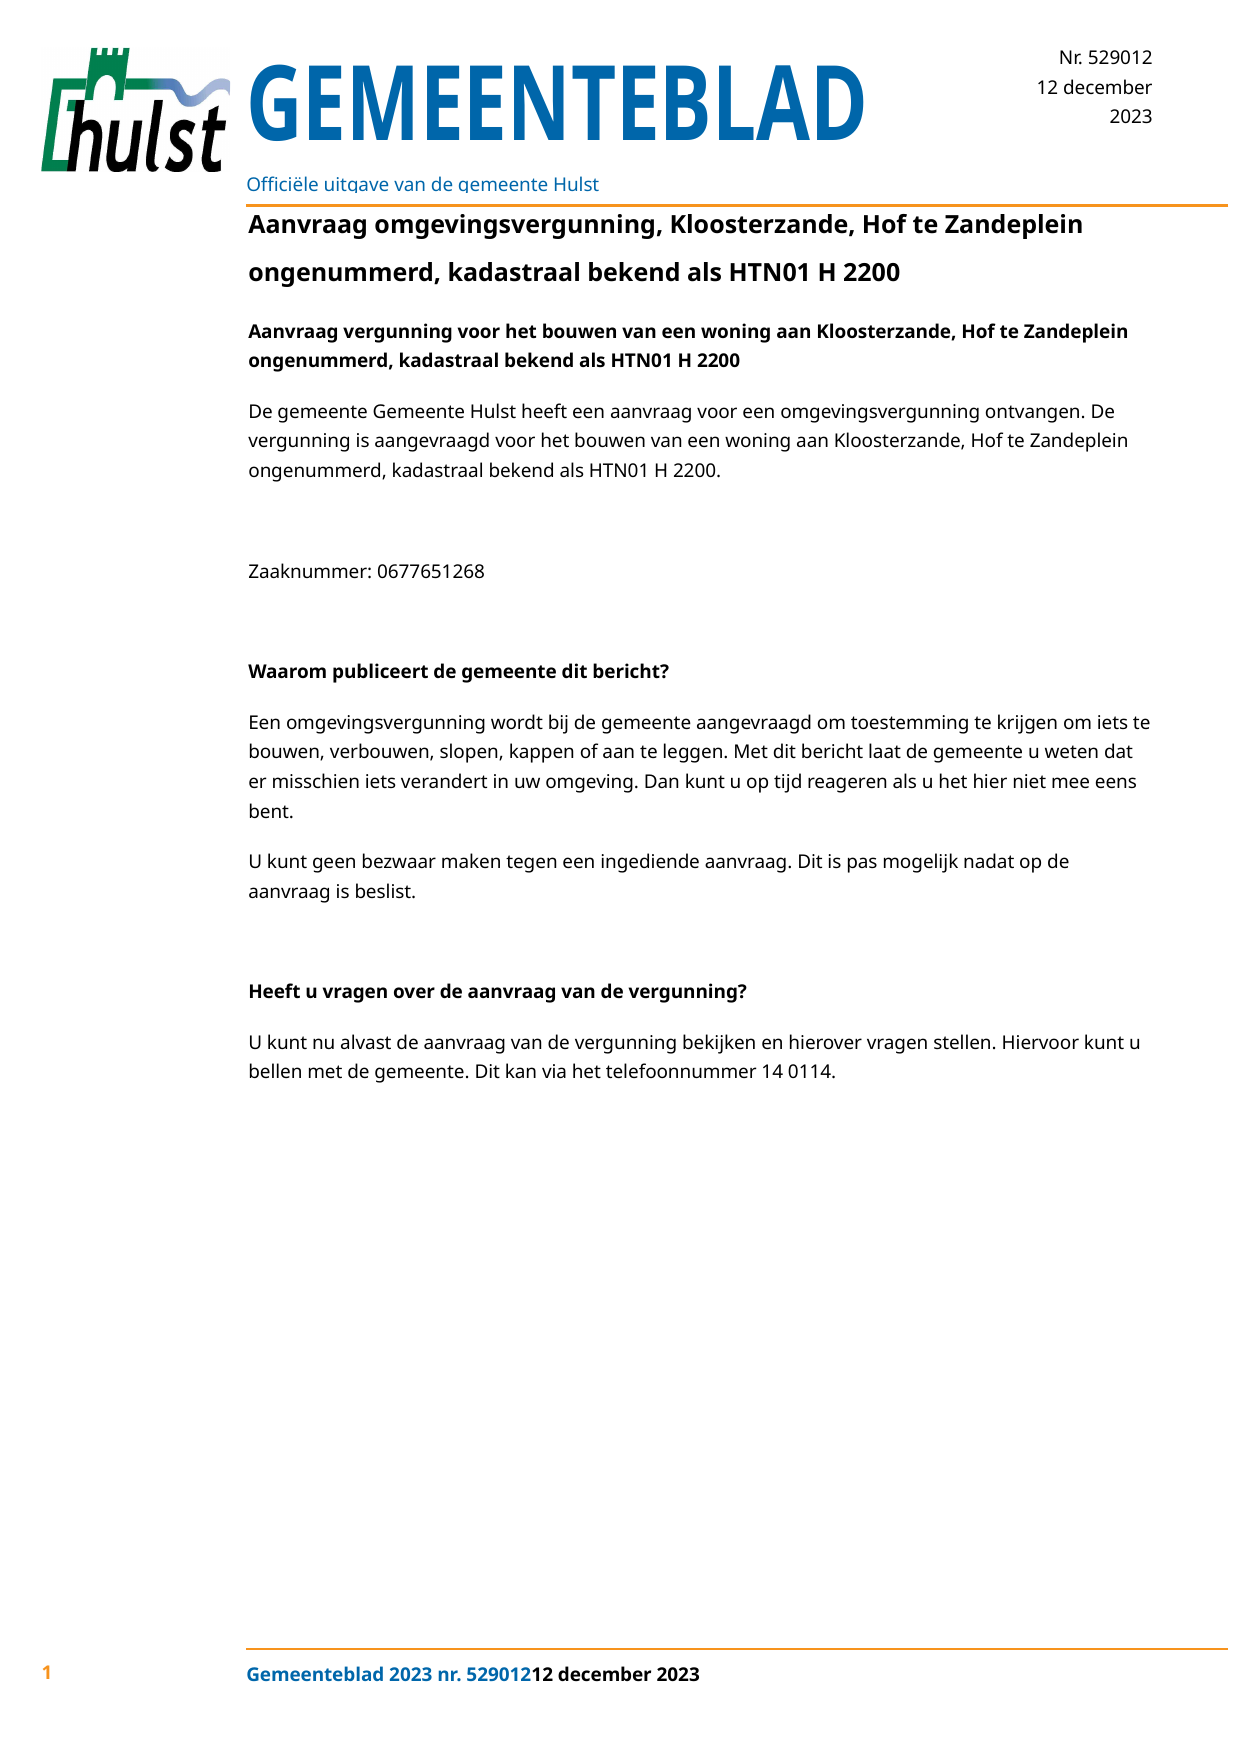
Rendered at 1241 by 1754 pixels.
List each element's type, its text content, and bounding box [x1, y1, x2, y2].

text Heeft u vragen over de aanvraag van de vergunning? [248, 979, 1152, 1004]
text Zaaknummer: 0677651268 [248, 558, 1152, 584]
text De gemeente Gemeente Hulst heeft een aanvraag voor een omgevingsvergunning ontvangen. De vergunning is aangevraagd voor het bouwen van een woning aan Kloosterzande, Hof te Zandeplein ongenummerd, kadastraal bekend als HTN01 H 2200. [248, 398, 1152, 483]
text Aanvraag omgevingsvergunning, Kloosterzande, Hof te Zandeplein ongenummerd, kadastraal bekend als HTN01 H 2200 [248, 207, 1152, 288]
text U kunt geen bezwaar maken tegen een ingediende aanvraag. Dit is pas mogelijk nadat op de aanvraag is beslist. [248, 848, 1152, 904]
text U kunt nu alvast de aanvraag van de vergunning bekijken en hierover vragen stellen. Hiervoor kunt u bellen met de gemeente. Dit kan via het telefoonnummer 14 0114. [248, 1029, 1152, 1084]
text Waarom publiceert de gemeente dit bericht? [248, 659, 1152, 684]
text Aanvraag vergunning voor het bouwen van een woning aan Kloosterzande, Hof te Zandeplein ongenummerd, kadastraal bekend als HTN01 H 2200 [248, 318, 1152, 373]
picture [41, 47, 231, 172]
text Een omgevingsvergunning wordt bij de gemeente aangevraagd om toestemming te krijgen om iets te bouwen, verbouwen, slopen, kappen of aan te leggen. Met dit bericht laat de gemeente u weten dat er misschien iets verandert in uw omgeving. Dan kunt u op tijd reageren als u het hier niet mee eens bent. [248, 709, 1152, 824]
